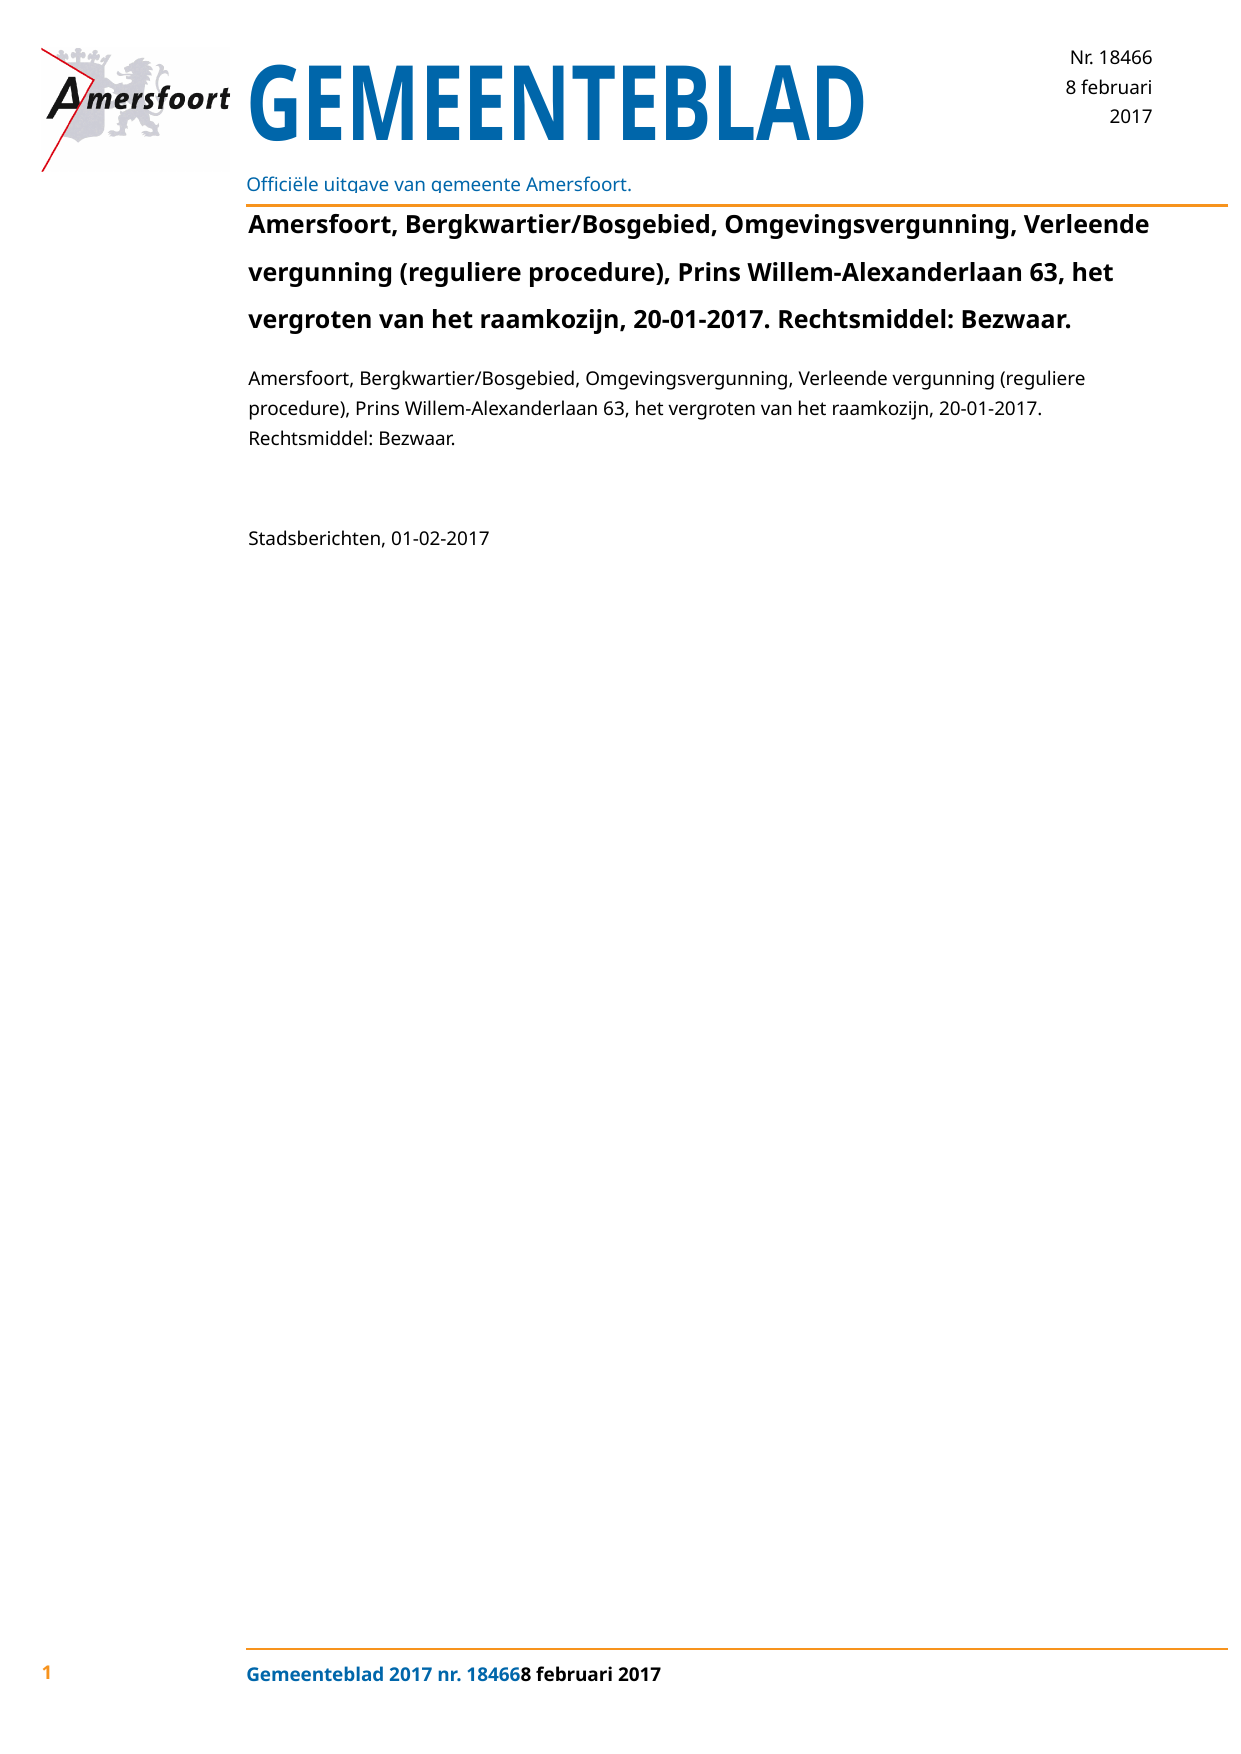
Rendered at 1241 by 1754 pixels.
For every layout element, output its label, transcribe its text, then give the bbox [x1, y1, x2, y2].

picture [41, 47, 231, 172]
text Amersfoort, Bergkwartier/Bosgebied, Omgevingsvergunning, Verleende vergunning (reguliere procedure), Prins Willem-Alexanderlaan 63, het vergroten van het raamkozijn, 20-01-2017. Rechtsmiddel: Bezwaar. [248, 366, 1152, 450]
text Stadsberichten, 01-02-2017 [248, 526, 1152, 551]
text Amersfoort, Bergkwartier/Bosgebied, Omgevingsvergunning, Verleende vergunning (reguliere procedure), Prins Willem-Alexanderlaan 63, het vergroten van het raamkozijn, 20-01-2017. Rechtsmiddel: Bezwaar. [248, 207, 1152, 336]
